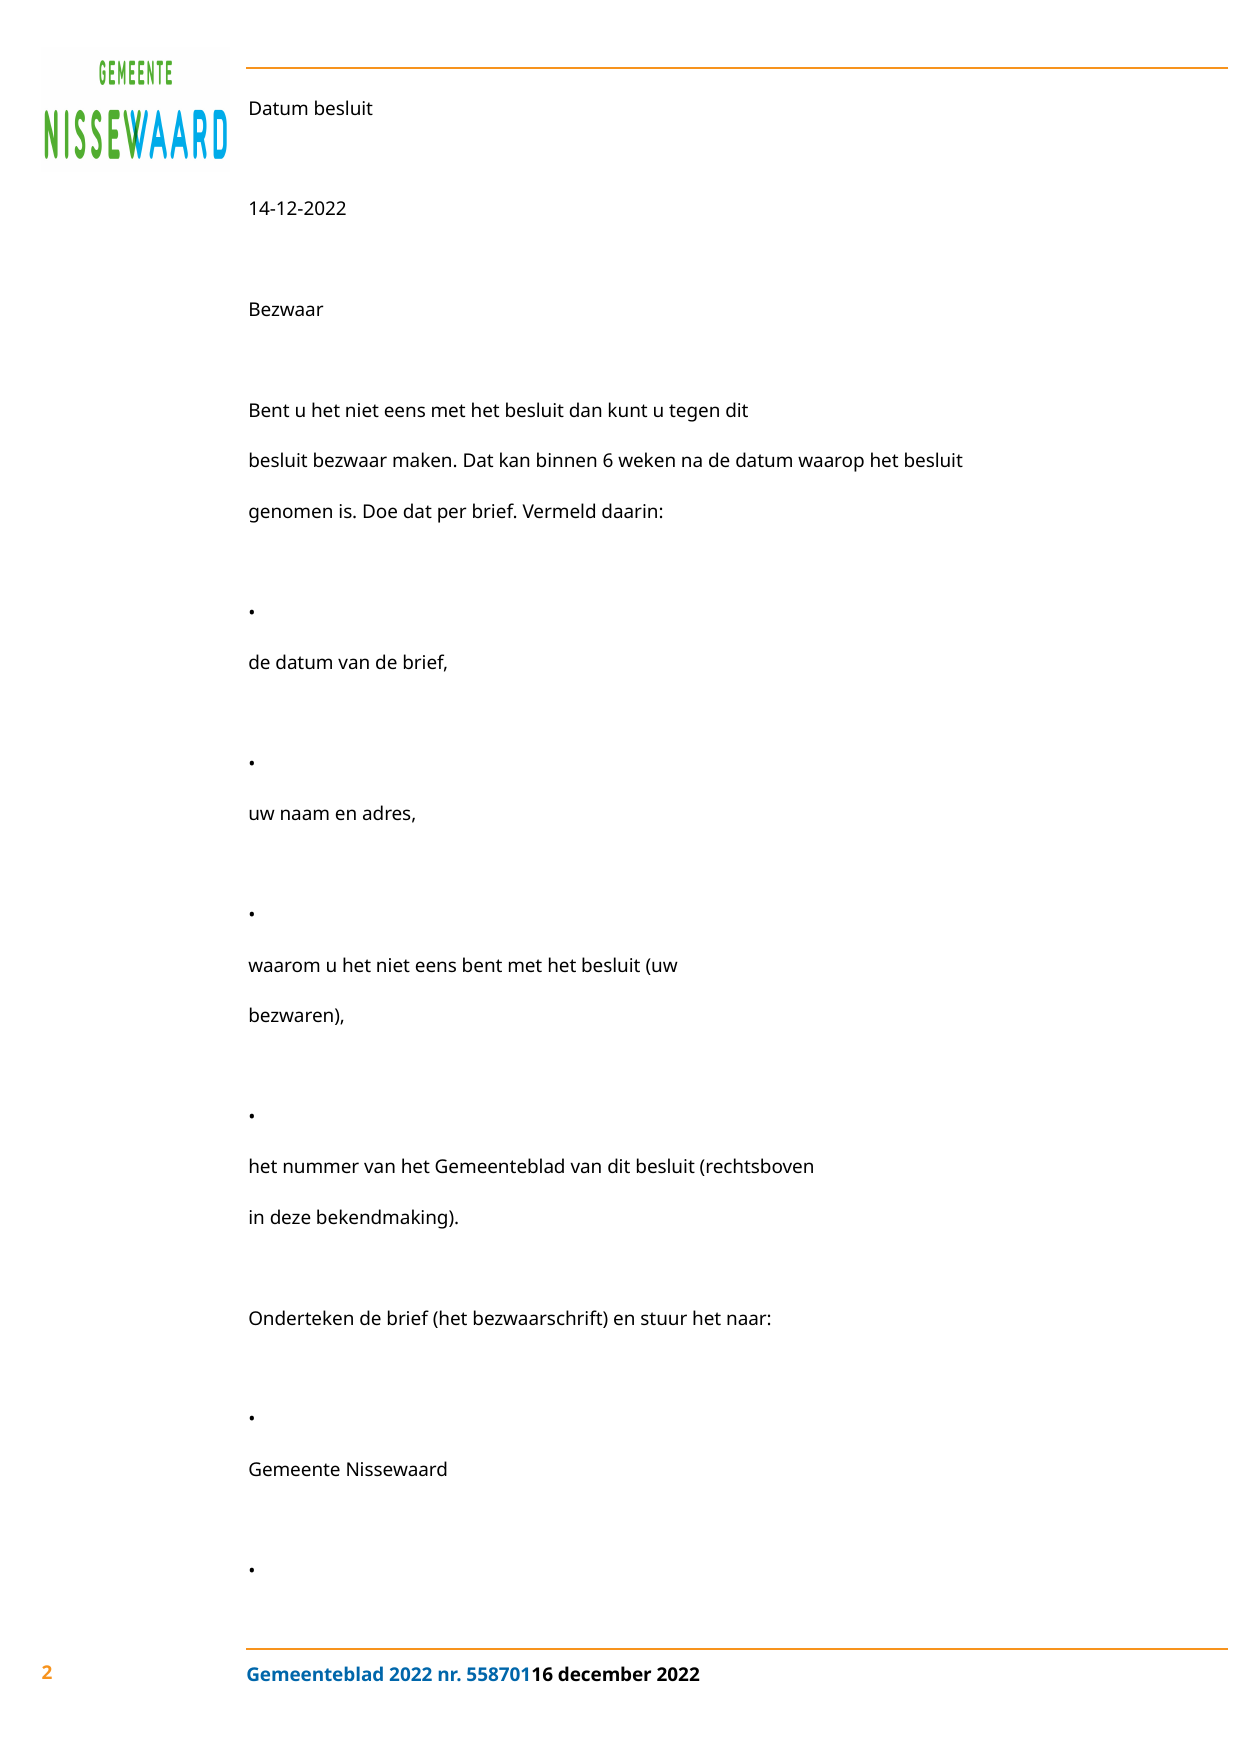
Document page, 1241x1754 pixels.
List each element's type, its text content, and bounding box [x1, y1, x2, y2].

text 14-12-2022 [248, 196, 1152, 221]
picture [41, 47, 231, 172]
text in deze bekendmaking). [248, 1204, 1152, 1230]
text Bezwaar [248, 296, 1152, 322]
text besluit bezwaar maken. Dat kan binnen 6 weken na de datum waarop het besluit [248, 448, 1152, 473]
text • [248, 1103, 1152, 1129]
text Datum besluit [248, 95, 1152, 121]
text Bent u het niet eens met het besluit dan kunt u tegen dit [248, 397, 1152, 423]
text bezwaren), [248, 1002, 1152, 1028]
text het nummer van het Gemeenteblad van dit besluit (rechtsboven [248, 1153, 1152, 1179]
text • [248, 1557, 1152, 1583]
text • [248, 901, 1152, 927]
text de datum van de brief, [248, 649, 1152, 675]
text • [248, 1406, 1152, 1431]
text uw naam en adres, [248, 801, 1152, 826]
text waarom u het niet eens bent met het besluit (uw [248, 952, 1152, 978]
text genomen is. Doe dat per brief. Vermeld daarin: [248, 498, 1152, 524]
text • [248, 599, 1152, 625]
text • [248, 750, 1152, 776]
text Onderteken de brief (het bezwaarschrift) en stuur het naar: [248, 1305, 1152, 1331]
text Gemeente Nissewaard [248, 1456, 1152, 1482]
